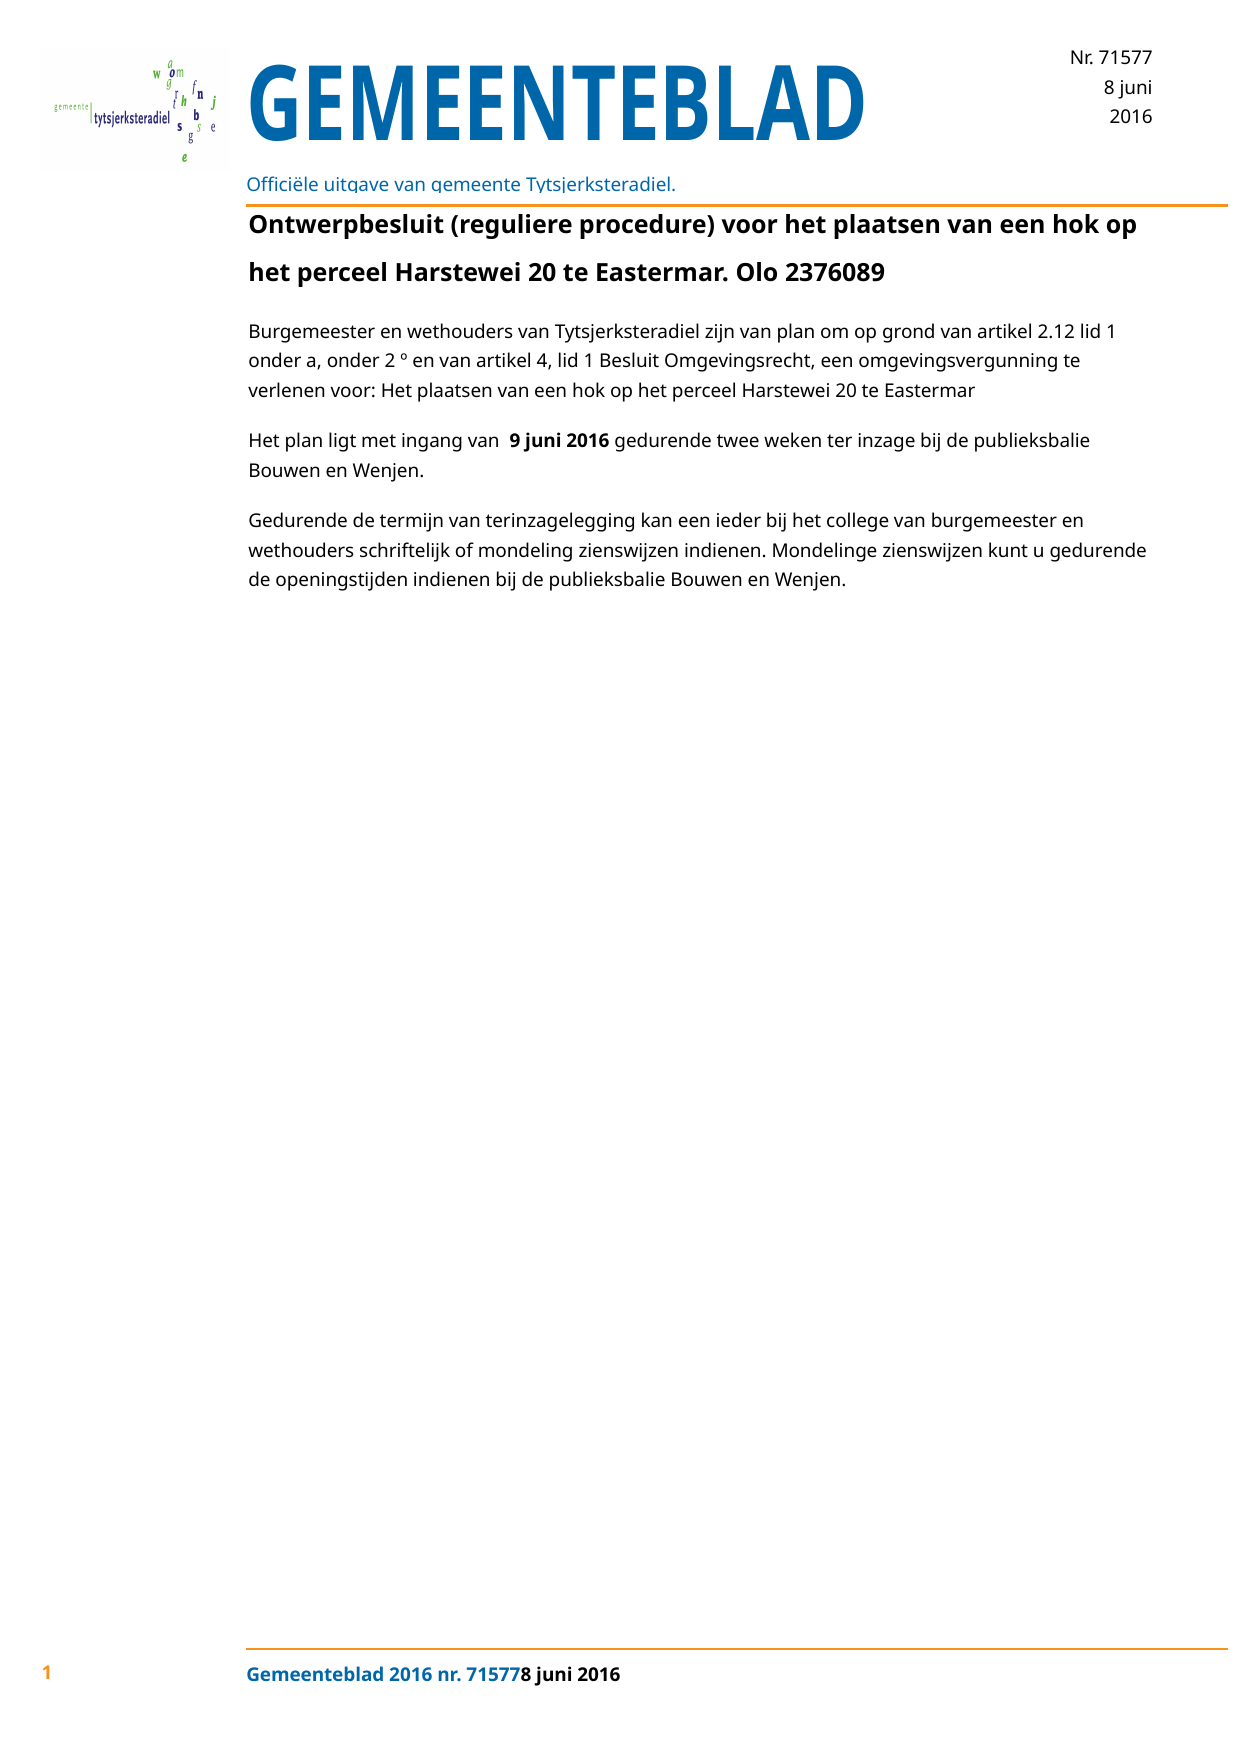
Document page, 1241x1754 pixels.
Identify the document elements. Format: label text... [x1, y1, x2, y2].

text Gedurende de termijn van terinzagelegging kan een ieder bij het college van burgemeester en wethouders schriftelijk of mondeling zienswijzen indienen. Mondelinge zienswijzen kunt u gedurende de openingstijden indienen bij de publieksbalie Bouwen en Wenjen. [248, 507, 1152, 592]
text Burgemeester en wethouders van Tytsjerksteradiel zijn van plan om op grond van artikel 2.12 lid 1 onder a, onder 2 º en van artikel 4, lid 1 Besluit Omgevingsrecht, een omgevingsvergunning te verlenen voor: Het plaatsen van een hok op het perceel Harstewei 20 te Eastermar [248, 318, 1152, 403]
picture [41, 47, 231, 172]
text Het plan ligt met ingang van 9 juni 2016 gedurende twee weken ter inzage bij de publieksbalie Bouwen en Wenjen. [248, 427, 1152, 483]
text Ontwerpbesluit (reguliere procedure) voor het plaatsen van een hok op het perceel Harstewei 20 te Eastermar. Olo 2376089 [248, 207, 1152, 288]
